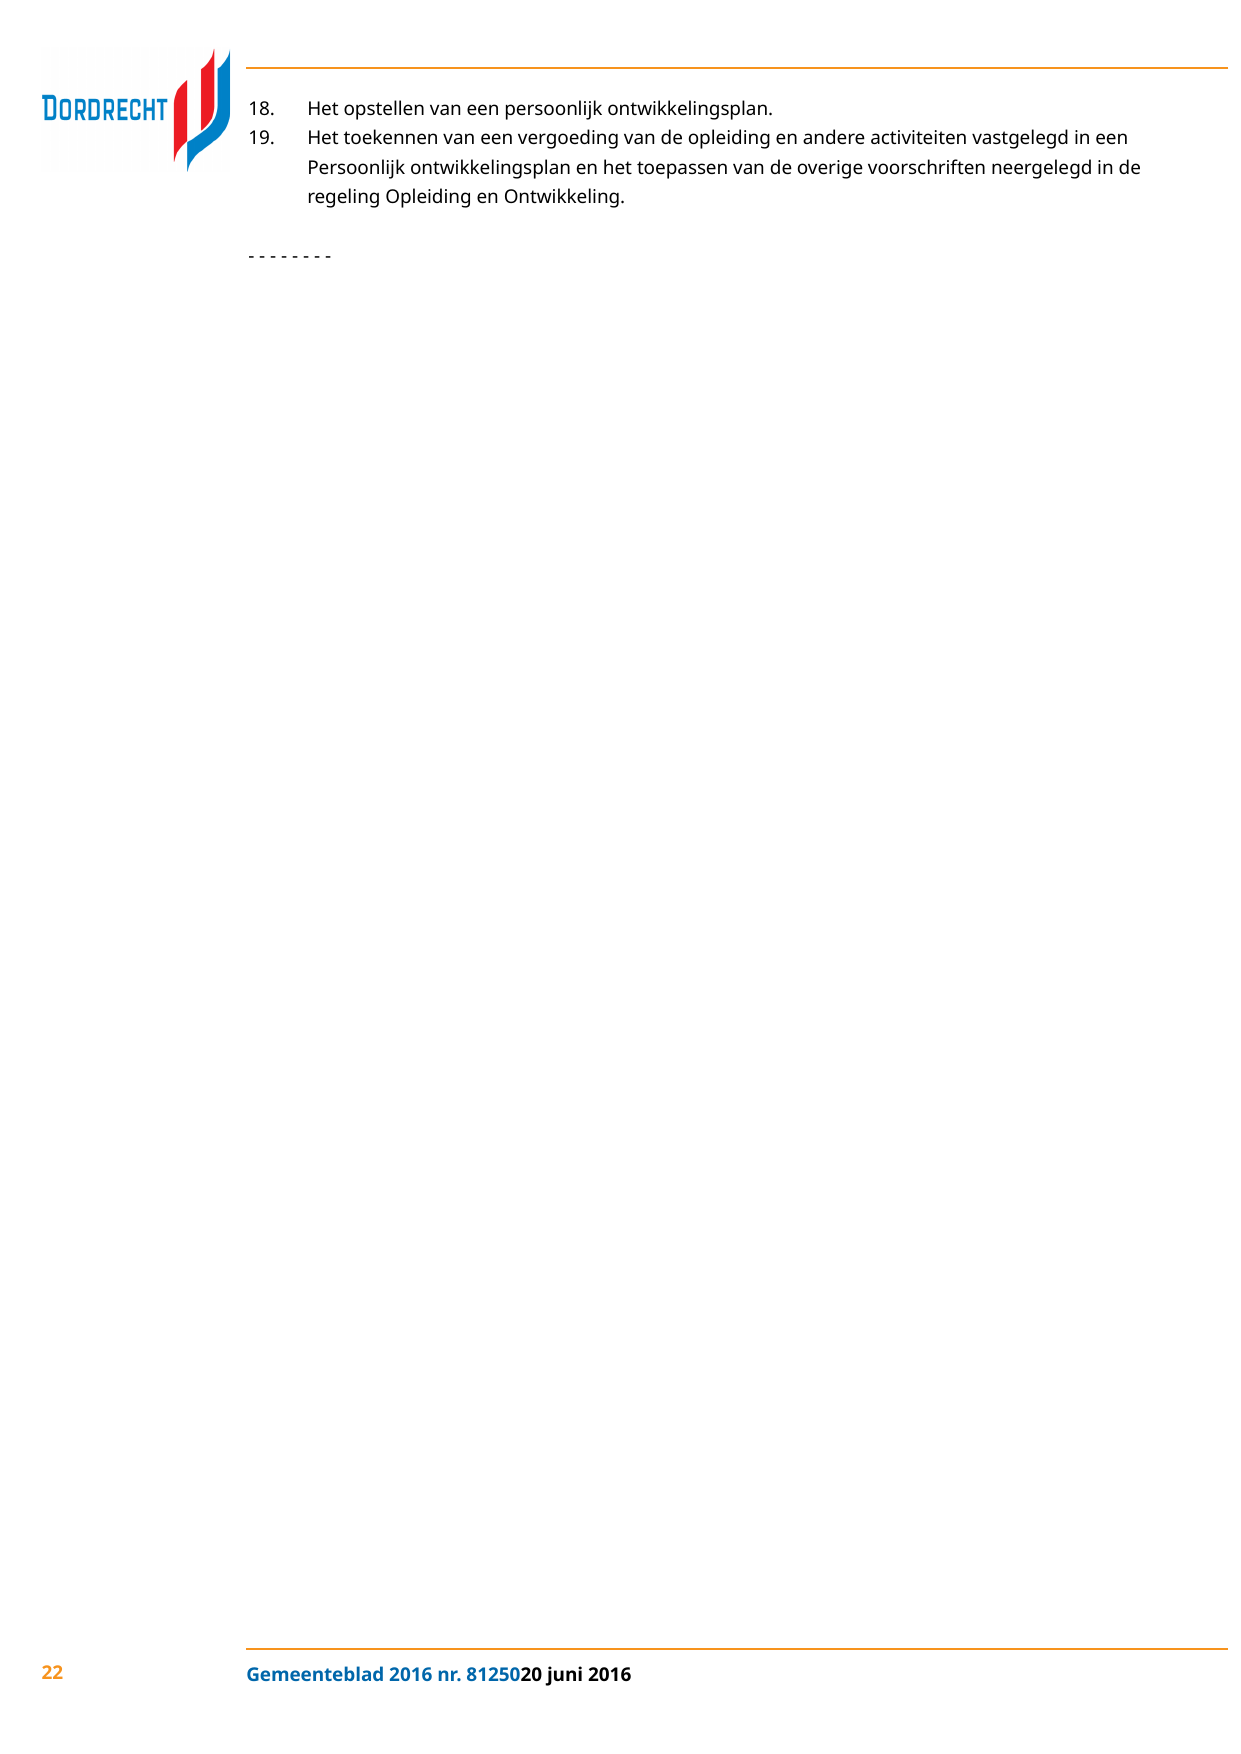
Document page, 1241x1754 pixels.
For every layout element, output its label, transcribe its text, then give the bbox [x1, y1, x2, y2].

picture [41, 47, 231, 172]
list Het toekennen van een vergoeding van de opleiding en andere activiteiten vastgelegd in een Persoonlijk ontwikkelingsplan en het toepassen van de overige voorschriften neergelegd in de regeling Opleiding en Ontwikkeling. [248, 124, 1152, 209]
text - - - - - - - - [248, 243, 1152, 268]
list Het opstellen van een persoonlijk ontwikkelingsplan. [248, 95, 1152, 121]
